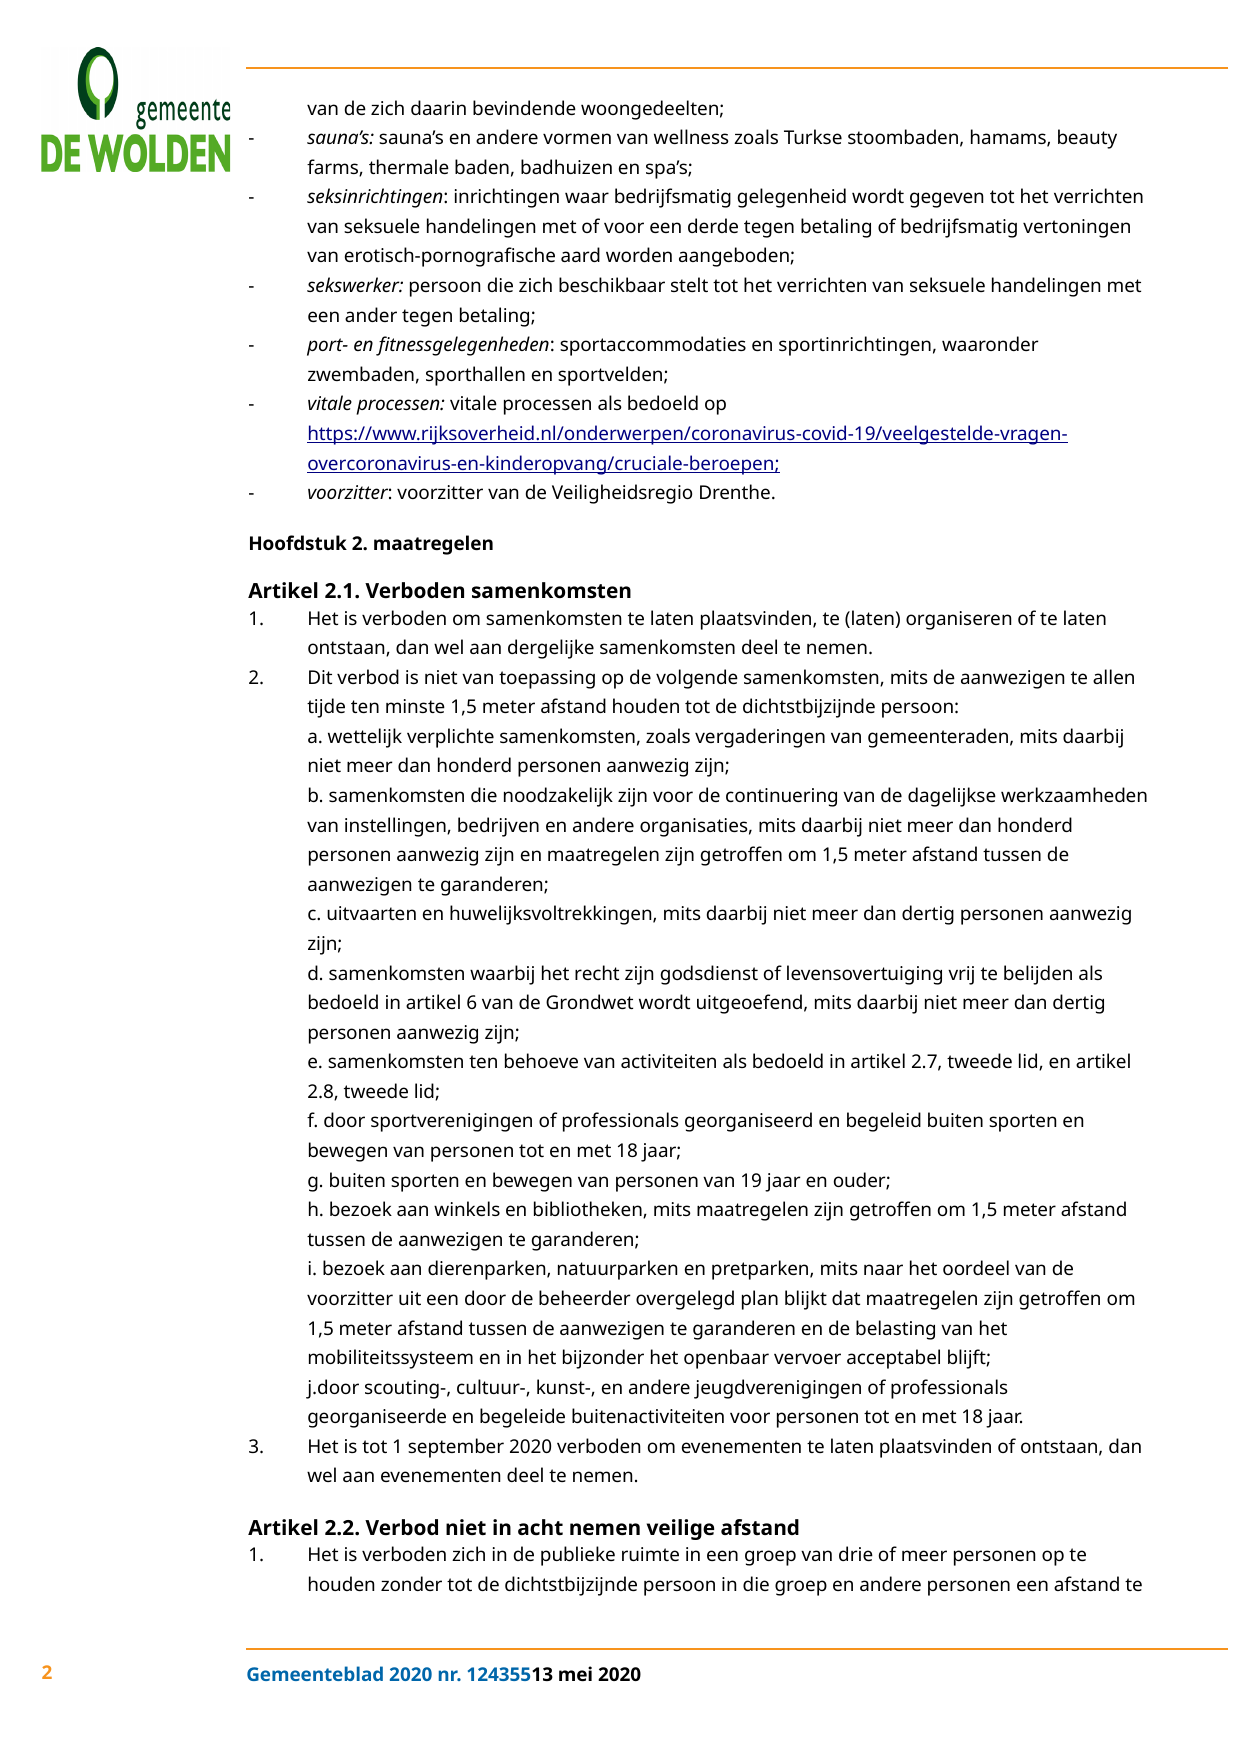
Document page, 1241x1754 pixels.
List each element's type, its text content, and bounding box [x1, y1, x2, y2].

list e. samenkomsten ten behoeve van activiteiten als bedoeld in artikel 2.7, tweede lid, en artikel 2.8, tweede lid; [248, 1048, 1152, 1104]
list sauna’s: sauna’s en andere vormen van wellness zoals Turkse stoombaden, hamams, beauty farms, thermale baden, badhuizen en spa’s; [248, 124, 1152, 180]
list j.door scouting-, cultuur-, kunst-, en andere jeugdverenigingen of professionals georganiseerde en begeleide buitenactiviteiten voor personen tot en met 18 jaar. [248, 1374, 1152, 1429]
list Het is verboden zich in de publieke ruimte in een groep van drie of meer personen op te houden zonder tot de dichtstbijzijnde persoon in die groep en andere personen een afstand te [248, 1542, 1152, 1597]
list f. door sportverenigingen of professionals georganiseerd en begeleid buiten sporten en bewegen van personen tot en met 18 jaar; [248, 1108, 1152, 1163]
list Dit verbod is niet van toepassing op de volgende samenkomsten, mits de aanwezigen te allen tijde ten minste 1,5 meter afstand houden tot de dichtstbijzijnde persoon: [248, 664, 1152, 719]
list b. samenkomsten die noodzakelijk zijn voor de continuering van de dagelijkse werkzaamheden van instellingen, bedrijven en andere organisaties, mits daarbij niet meer dan honderd personen aanwezig zijn en maatregelen zijn getroffen om 1,5 meter afstand tussen de aanwezigen te garanderen; [248, 782, 1152, 897]
list vitale processen: vitale processen als bedoeld op https://www.rijksoverheid.nl/onderwerpen/coronavirus-covid-19/veelgestelde-vragen-overcoronavirus-en-kinderopvang/cruciale-beroepen; [248, 391, 1152, 476]
list a. wettelijk verplichte samenkomsten, zoals vergaderingen van gemeenteraden, mits daarbij niet meer dan honderd personen aanwezig zijn; [248, 723, 1152, 778]
list voorzitter: voorzitter van de Veiligheidsregio Drenthe. [248, 479, 1152, 505]
list d. samenkomsten waarbij het recht zijn godsdienst of levensovertuiging vrij te belijden als bedoeld in artikel 6 van de Grondwet wordt uitgeoefend, mits daarbij niet meer dan dertig personen aanwezig zijn; [248, 960, 1152, 1045]
picture [41, 47, 231, 172]
list c. uitvaarten en huwelijksvoltrekkingen, mits daarbij niet meer dan dertig personen aanwezig zijn; [248, 901, 1152, 956]
text Artikel 2.2. Verbod niet in acht nemen veilige afstand [248, 1513, 1152, 1542]
list sekswerker: persoon die zich beschikbaar stelt tot het verrichten van seksuele handelingen met een ander tegen betaling; [248, 272, 1152, 328]
text Artikel 2.1. Verboden samenkomsten [248, 576, 1152, 605]
text Hoofdstuk 2. maatregelen [248, 530, 1152, 556]
list seksinrichtingen: inrichtingen waar bedrijfsmatig gelegenheid wordt gegeven tot het verrichten van seksuele handelingen met of voor een derde tegen betaling of bedrijfsmatig vertoningen van erotisch-pornografische aard worden aangeboden; [248, 183, 1152, 268]
list g. buiten sporten en bewegen van personen van 19 jaar en ouder; [248, 1167, 1152, 1193]
list Het is tot 1 september 2020 verboden om evenementen te laten plaatsvinden of ontstaan, dan wel aan evenementen deel te nemen. [248, 1433, 1152, 1488]
list i. bezoek aan dierenparken, natuurparken en pretparken, mits naar het oordeel van de voorzitter uit een door de beheerder overgelegd plan blijkt dat maatregelen zijn getroffen om 1,5 meter afstand tussen de aanwezigen te garanderen en de belasting van het mobiliteitssysteem en in het bijzonder het openbaar vervoer acceptabel blijft; [248, 1256, 1152, 1370]
list Het is verboden om samenkomsten te laten plaatsvinden, te (laten) organiseren of te laten ontstaan, dan wel aan dergelijke samenkomsten deel te nemen. [248, 605, 1152, 660]
list van de zich daarin bevindende woongedeelten; [248, 95, 1152, 121]
list port- en fitnessgelegenheden: sportaccommodaties en sportinrichtingen, waaronder zwembaden, sporthallen en sportvelden; [248, 331, 1152, 387]
list h. bezoek aan winkels en bibliotheken, mits maatregelen zijn getroffen om 1,5 meter afstand tussen de aanwezigen te garanderen; [248, 1196, 1152, 1252]
